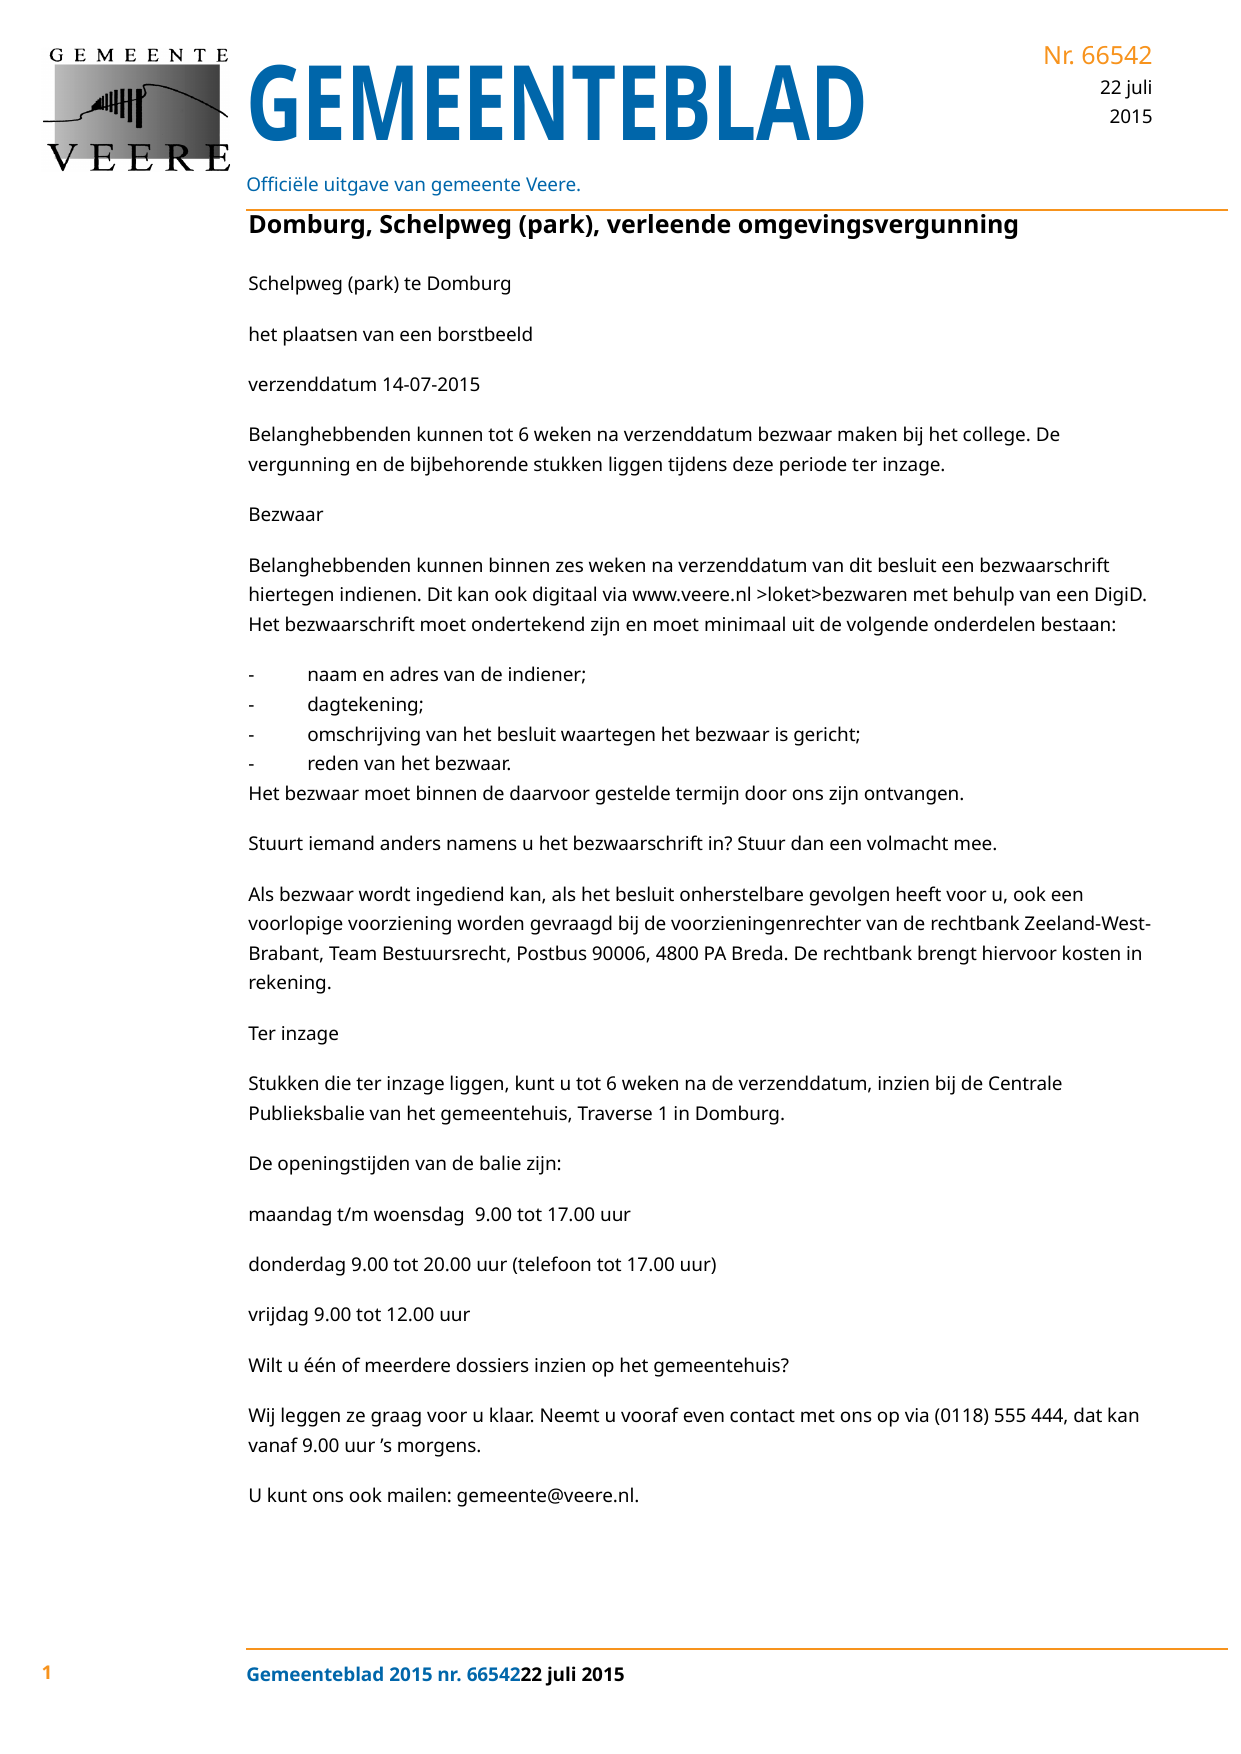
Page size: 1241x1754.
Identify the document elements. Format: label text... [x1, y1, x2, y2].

text Stuurt iemand anders namens u het bezwaarschrift in? Stuur dan een volmacht mee. [248, 830, 1152, 856]
text Wij leggen ze graag voor u klaar. Neemt u vooraf even contact met ons op via (0118) 555 444, dat kan vanaf 9.00 uur ’s morgens. [248, 1402, 1152, 1458]
text het plaatsen van een borstbeeld [248, 321, 1152, 346]
text Als bezwaar wordt ingediend kan, als het besluit onherstelbare gevolgen heeft voor u, ook een voorlopige voorziening worden gevraagd bij de voorzieningenrechter van de rechtbank Zeeland-West-Brabant, Team Bestuursrecht, Postbus 90006, 4800 PA Breda. De rechtbank brengt hiervoor kosten in rekening. [248, 881, 1152, 995]
text U kunt ons ook mailen: gemeente@veere.nl. [248, 1482, 1152, 1508]
text Schelpweg (park) te Domburg [248, 270, 1152, 296]
list naam en adres van de indiener; [248, 662, 1152, 687]
text Belanghebbenden kunnen tot 6 weken na verzenddatum bezwaar maken bij het college. De vergunning en de bijbehorende stukken liggen tijdens deze periode ter inzage. [248, 422, 1152, 477]
list reden van het bezwaar. [248, 750, 1152, 776]
text verzenddatum 14-07-2015 [248, 371, 1152, 397]
list dagtekening; [248, 691, 1152, 717]
picture [41, 47, 231, 172]
text Belanghebbenden kunnen binnen zes weken na verzenddatum van dit besluit een bezwaarschrift hiertegen indienen. Dit kan ook digitaal via www.veere.nl >loket>bezwaren met behulp van een DigiD. Het bezwaarschrift moet ondertekend zijn en moet minimaal uit de volgende onderdelen bestaan: [248, 552, 1152, 637]
text Domburg, Schelpweg (park), verleende omgevingsvergunning [248, 211, 1152, 241]
text donderdag 9.00 tot 20.00 uur (telefoon tot 17.00 uur) [248, 1251, 1152, 1277]
text Het bezwaar moet binnen de daarvoor gestelde termijn door ons zijn ontvangen. [248, 780, 1152, 806]
text Bezwaar [248, 502, 1152, 527]
text vrijdag 9.00 tot 12.00 uur [248, 1302, 1152, 1327]
text Stukken die ter inzage liggen, kunt u tot 6 weken na de verzenddatum, inzien bij de Centrale Publieksbalie van het gemeentehuis, Traverse 1 in Domburg. [248, 1070, 1152, 1126]
text Wilt u één of meerdere dossiers inzien op het gemeentehuis? [248, 1352, 1152, 1378]
text Ter inzage [248, 1020, 1152, 1046]
text De openingstijden van de balie zijn: [248, 1150, 1152, 1176]
text maandag t/m woensdag 9.00 tot 17.00 uur [248, 1201, 1152, 1226]
list omschrijving van het besluit waartegen het bezwaar is gericht; [248, 721, 1152, 746]
